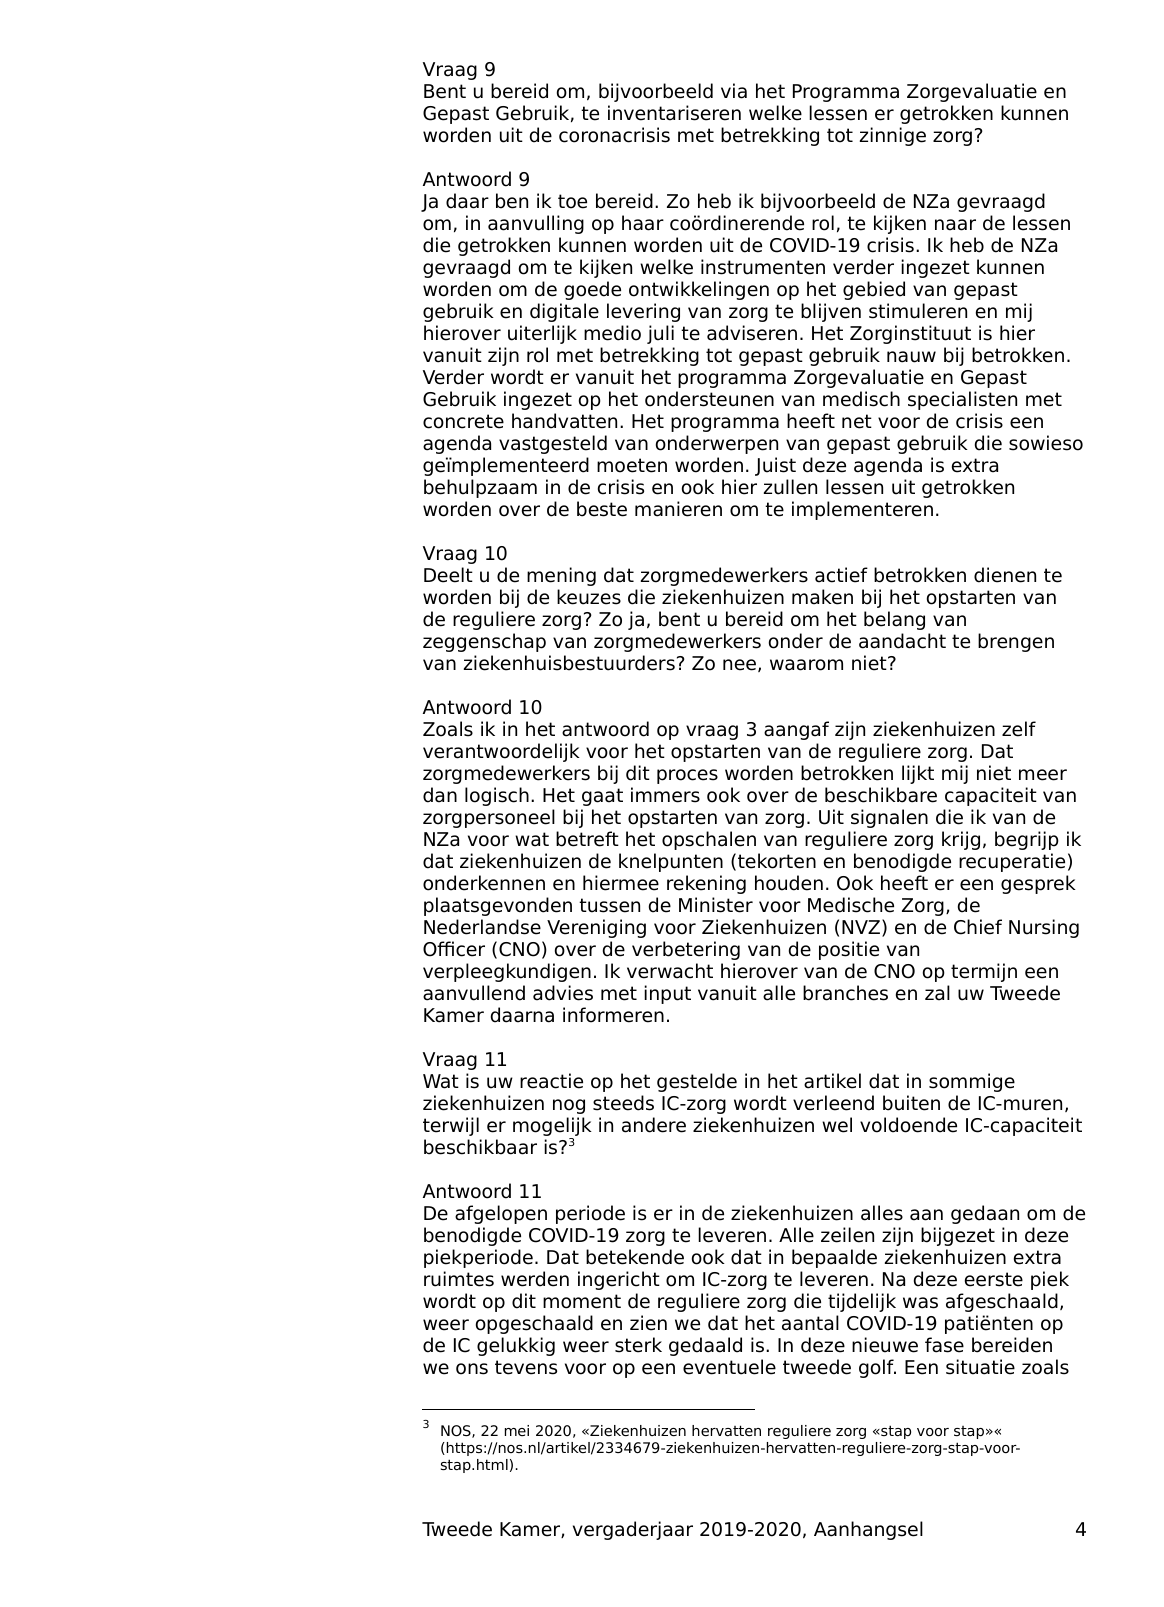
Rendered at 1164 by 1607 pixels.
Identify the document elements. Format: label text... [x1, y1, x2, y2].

text Wat is uw reactie op het gestelde in het artikel dat in sommige ziekenhuizen nog steeds IC-zorg wordt verleend buiten de IC-muren, terwijl er mogelijk in andere ziekenhuizen wel voldoende IC-capaciteit beschikbaar is? [422, 1071, 1087, 1159]
text Ja daar ben ik toe bereid. Zo heb ik bijvoorbeeld de NZa gevraagd om, in aanvulling op haar coördinerende rol, te kijken naar de lessen die getrokken kunnen worden uit de COVID-19 crisis. Ik heb de NZa gevraagd om te kijken welke instrumenten verder ingezet kunnen worden om de goede ontwikkelingen op het gebied van gepast gebruik en digitale levering van zorg te blijven stimuleren en mij hierover uiterlijk medio juli te adviseren. Het Zorginstituut is hier vanuit zijn rol met betrekking tot gepast gebruik nauw bij betrokken. [422, 191, 1087, 367]
text Antwoord 9 [422, 169, 1087, 191]
text Verder wordt er vanuit het programma Zorgevaluatie en Gepast Gebruik ingezet op het ondersteunen van medisch specialisten met concrete handvatten. Het programma heeft net voor de crisis een agenda vastgesteld van onderwerpen van gepast gebruik die sowieso geïmplementeerd moeten worden. Juist deze agenda is extra behulpzaam in de crisis en ook hier zullen lessen uit getrokken worden over de beste manieren om te implementeren. [422, 367, 1087, 521]
text Vraag 9 [422, 59, 1087, 81]
text Vraag 11 [422, 1049, 1087, 1071]
text Antwoord 11 [422, 1181, 1087, 1203]
text Antwoord 10 [422, 697, 1087, 719]
text NOS, 22 mei 2020, «Ziekenhuizen hervatten reguliere zorg «stap voor stap»« (https://nos.nl/artikel/2334679-ziekenhuizen-hervatten-reguliere-zorg-stap-voor-stap.html). [422, 1418, 1087, 1474]
text Vraag 10 [422, 543, 1087, 565]
text Deelt u de mening dat zorgmedewerkers actief betrokken dienen te worden bij de keuzes die ziekenhuizen maken bij het opstarten van de reguliere zorg? Zo ja, bent u bereid om het belang van zeggenschap van zorgmedewerkers onder de aandacht te brengen van ziekenhuisbestuurders? Zo nee, waarom niet? [422, 565, 1087, 675]
text De afgelopen periode is er in de ziekenhuizen alles aan gedaan om de benodigde COVID-19 zorg te leveren. Alle zeilen zijn bijgezet in deze piekperiode. Dat betekende ook dat in bepaalde ziekenhuizen extra ruimtes werden ingericht om IC-zorg te leveren. Na deze eerste piek wordt op dit moment de reguliere zorg die tijdelijk was afgeschaald, weer opgeschaald en zien we dat het aantal COVID-19 patiënten op de IC gelukkig weer sterk gedaald is. In deze nieuwe fase bereiden we ons tevens voor op een eventuele tweede golf. Een situatie zoals [422, 1203, 1087, 1379]
text Bent u bereid om, bijvoorbeeld via het Programma Zorgevaluatie en Gepast Gebruik, te inventariseren welke lessen er getrokken kunnen worden uit de coronacrisis met betrekking tot zinnige zorg? [422, 81, 1087, 147]
text Zoals ik in het antwoord op vraag 3 aangaf zijn ziekenhuizen zelf verantwoordelijk voor het opstarten van de reguliere zorg. Dat zorgmedewerkers bij dit proces worden betrokken lijkt mij niet meer dan logisch. Het gaat immers ook over de beschikbare capaciteit van zorgpersoneel bij het opstarten van zorg. Uit signalen die ik van de NZa voor wat betreft het opschalen van reguliere zorg krijg, begrijp ik dat ziekenhuizen de knelpunten (tekorten en benodigde recuperatie) onderkennen en hiermee rekening houden. Ook heeft er een gesprek plaatsgevonden tussen de Minister voor Medische Zorg, de Nederlandse Vereniging voor Ziekenhuizen (NVZ) en de Chief Nursing Officer (CNO) over de verbetering van de positie van verpleegkundigen. Ik verwacht hierover van de CNO op termijn een aanvullend advies met input vanuit alle branches en zal uw Tweede Kamer daarna informeren. [422, 719, 1087, 1027]
